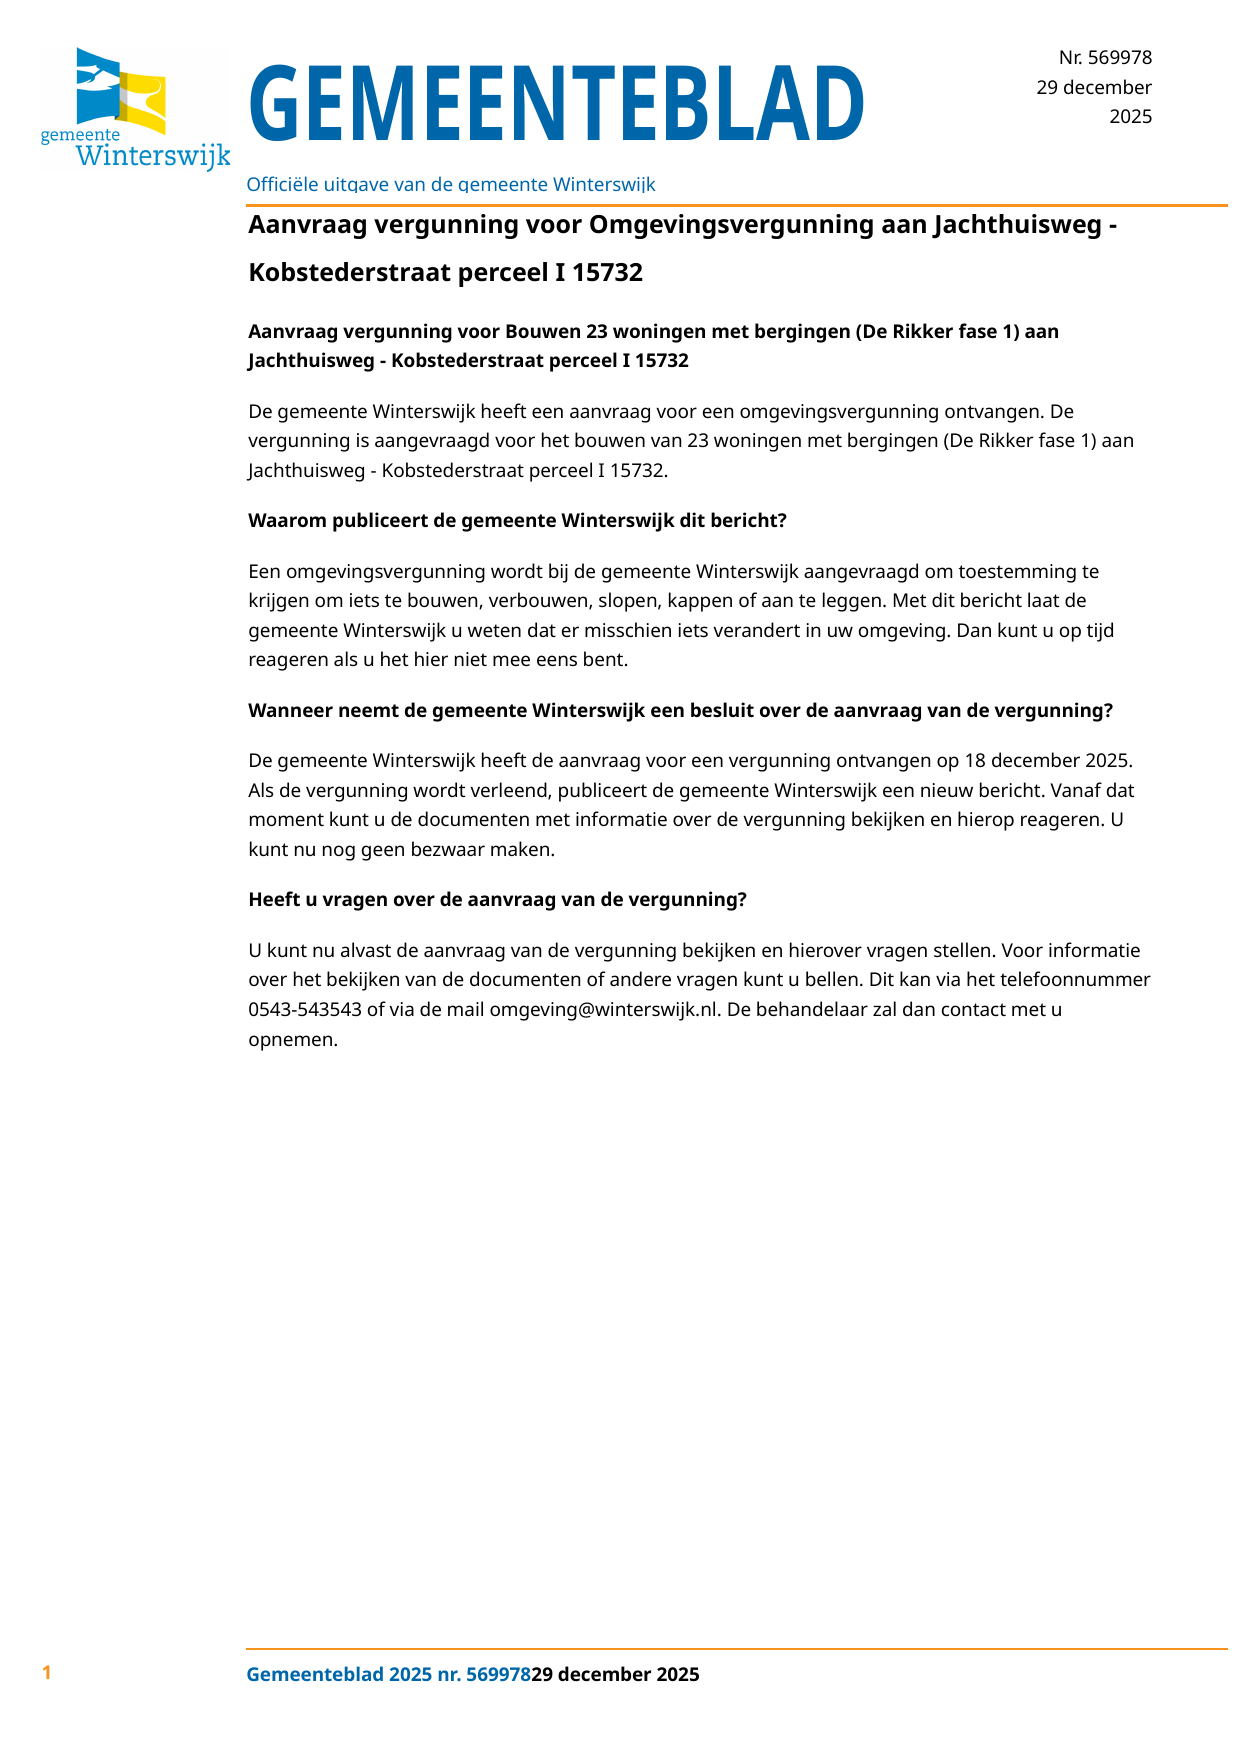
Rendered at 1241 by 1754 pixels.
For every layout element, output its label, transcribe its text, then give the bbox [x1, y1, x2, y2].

text Aanvraag vergunning voor Bouwen 23 woningen met bergingen (De Rikker fase 1) aan Jachthuisweg - Kobstederstraat perceel I 15732 [248, 318, 1152, 373]
text Een omgevingsvergunning wordt bij de gemeente Winterswijk aangevraagd om toestemming te krijgen om iets te bouwen, verbouwen, slopen, kappen of aan te leggen. Met dit bericht laat de gemeente Winterswijk u weten dat er misschien iets verandert in uw omgeving. Dan kunt u op tijd reageren als u het hier niet mee eens bent. [248, 558, 1152, 672]
text De gemeente Winterswijk heeft een aanvraag voor een omgevingsvergunning ontvangen. De vergunning is aangevraagd voor het bouwen van 23 woningen met bergingen (De Rikker fase 1) aan Jachthuisweg - Kobstederstraat perceel I 15732. [248, 398, 1152, 483]
text Heeft u vragen over de aanvraag van de vergunning? [248, 887, 1152, 912]
picture [225, 153, 231, 162]
text De gemeente Winterswijk heeft de aanvraag voor een vergunning ontvangen op 18 december 2025. Als de vergunning wordt verleend, publiceert de gemeente Winterswijk een nieuw bericht. Vanaf dat moment kunt u de documenten met informatie over de vergunning bekijken en hierop reageren. U kunt nu nog geen bezwaar maken. [248, 747, 1152, 862]
text Wanneer neemt de gemeente Winterswijk een besluit over de aanvraag van de vergunning? [248, 697, 1152, 723]
text Waarom publiceert de gemeente Winterswijk dit bericht? [248, 507, 1152, 533]
text U kunt nu alvast de aanvraag van de vergunning bekijken en hierover vragen stellen. Voor informatie over het bekijken van de documenten of andere vragen kunt u bellen. Dit kan via het telefoonnummer 0543-543543 of via de mail omgeving@winterswijk.nl. De behandelaar zal dan contact met u opnemen. [248, 937, 1152, 1052]
text Aanvraag vergunning voor Omgevingsvergunning aan Jachthuisweg - Kobstederstraat perceel I 15732 [248, 207, 1152, 288]
picture [41, 47, 231, 172]
